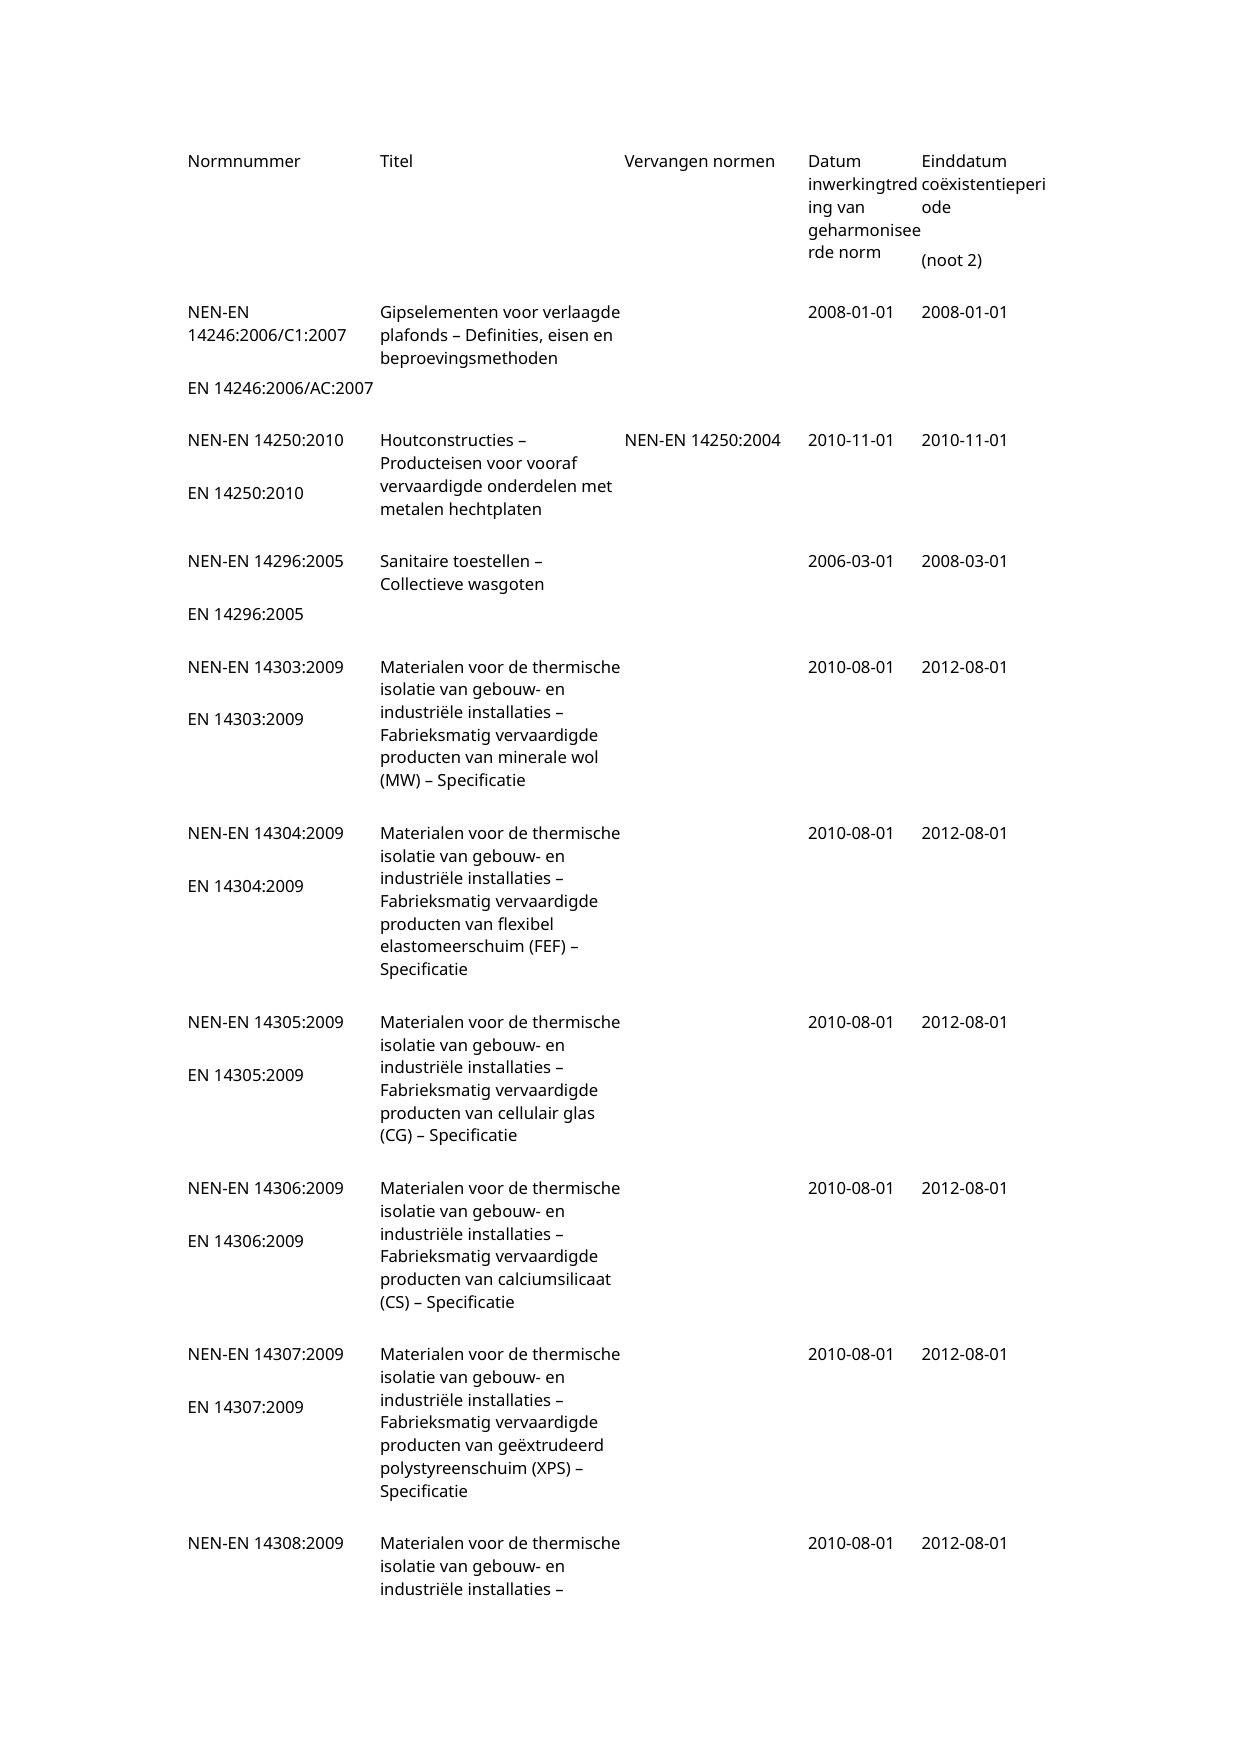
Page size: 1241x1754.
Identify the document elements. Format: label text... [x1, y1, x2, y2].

table_cell Materialen voor de thermische isolatie van gebouw- en industriële installaties – Fabrieksmatig vervaardigde producten van geëxtrudeerd polystyreenschuim (XPS) – Specificatie [380, 1343, 624, 1532]
table_cell 2010-08-01 [808, 655, 921, 821]
table_cell Materialen voor de thermische isolatie van gebouw- en industriële installaties – Fabrieksmatig vervaardigde producten van minerale wol (MW) – Specificatie [380, 655, 624, 821]
table_cell 2012-08-01 [921, 1177, 1053, 1343]
table_cell Materialen voor de thermische isolatie van gebouw- en industriële installaties – Fabrieksmatig vervaardigde producten van cellulair glas (CG) – Specificatie [380, 1010, 624, 1177]
table_header Vervangen normen [624, 150, 808, 301]
table_cell NEN-EN 14246:2006/C1:2007 EN 14246:2006/AC:2007 [188, 301, 380, 429]
table_cell 2010-08-01 [808, 1177, 921, 1343]
table_cell 2012-08-01 [921, 821, 1053, 1010]
table_cell 2006-03-01 [808, 550, 921, 655]
table_cell 2012-08-01 [921, 1343, 1053, 1532]
table_cell Materialen voor de thermische isolatie van gebouw- en industriële installaties – Fabrieksmatig vervaardigde producten van flexibel elastomeerschuim (FEF) – Specificatie [380, 821, 624, 1010]
table_cell [624, 1010, 808, 1177]
table_cell Gipselementen voor verlaagde plafonds – Definities, eisen en beproevingsmethoden [380, 301, 624, 429]
table_cell NEN-EN 14305:2009 EN 14305:2009 [188, 1010, 380, 1177]
table_cell 2010-11-01 [921, 429, 1053, 550]
table_cell 2008-01-01 [921, 301, 1053, 429]
table_cell 2010-08-01 [808, 1010, 921, 1177]
table_cell [624, 1343, 808, 1532]
table_cell NEN-EN 14307:2009 EN 14307:2009 [188, 1343, 380, 1532]
table_cell NEN-EN 14303:2009 EN 14303:2009 [188, 655, 380, 821]
table_cell [624, 550, 808, 655]
table_cell 2012-08-01 [921, 1532, 1053, 1600]
table_cell 2012-08-01 [921, 655, 1053, 821]
table_cell [624, 821, 808, 1010]
table_cell NEN-EN 14250:2004 [624, 429, 808, 550]
table_cell NEN-EN 14296:2005 EN 14296:2005 [188, 550, 380, 655]
table_cell Sanitaire toestellen – Collectieve wasgoten [380, 550, 624, 655]
table_cell [624, 1177, 808, 1343]
table_cell NEN-EN 14250:2010 EN 14250:2010 [188, 429, 380, 550]
table_cell [624, 655, 808, 821]
table_cell Materialen voor de thermische isolatie van gebouw- en industriële installaties – Fabrieksmatig vervaardigde producten van calciumsilicaat (CS) – Specificatie [380, 1177, 624, 1343]
table_cell NEN-EN 14304:2009 EN 14304:2009 [188, 821, 380, 1010]
table_cell 2008-03-01 [921, 550, 1053, 655]
table_cell 2012-08-01 [921, 1010, 1053, 1177]
table_header Titel [380, 150, 624, 301]
table_cell NEN-EN 14306:2009 EN 14306:2009 [188, 1177, 380, 1343]
table_header Einddatum coëxistentieperiode (noot 2) [921, 150, 1053, 301]
table_cell Houtconstructies – Producteisen voor vooraf vervaardigde onderdelen met metalen hechtplaten [380, 429, 624, 550]
table_cell 2010-11-01 [808, 429, 921, 550]
table_cell 2010-08-01 [808, 821, 921, 1010]
table_cell 2010-08-01 [808, 1343, 921, 1532]
table_header Datum inwerkingtreding van geharmoniseerde norm [808, 150, 921, 301]
table_cell 2010-08-01 [808, 1532, 921, 1600]
table_cell [624, 1532, 808, 1600]
table_cell [624, 301, 808, 429]
table_cell NEN-EN 14308:2009 [188, 1532, 380, 1600]
table_header Normnummer [188, 150, 380, 301]
table_cell 2008-01-01 [808, 301, 921, 429]
table_cell Materialen voor de thermische isolatie van gebouw- en industriële installaties – [380, 1532, 624, 1600]
